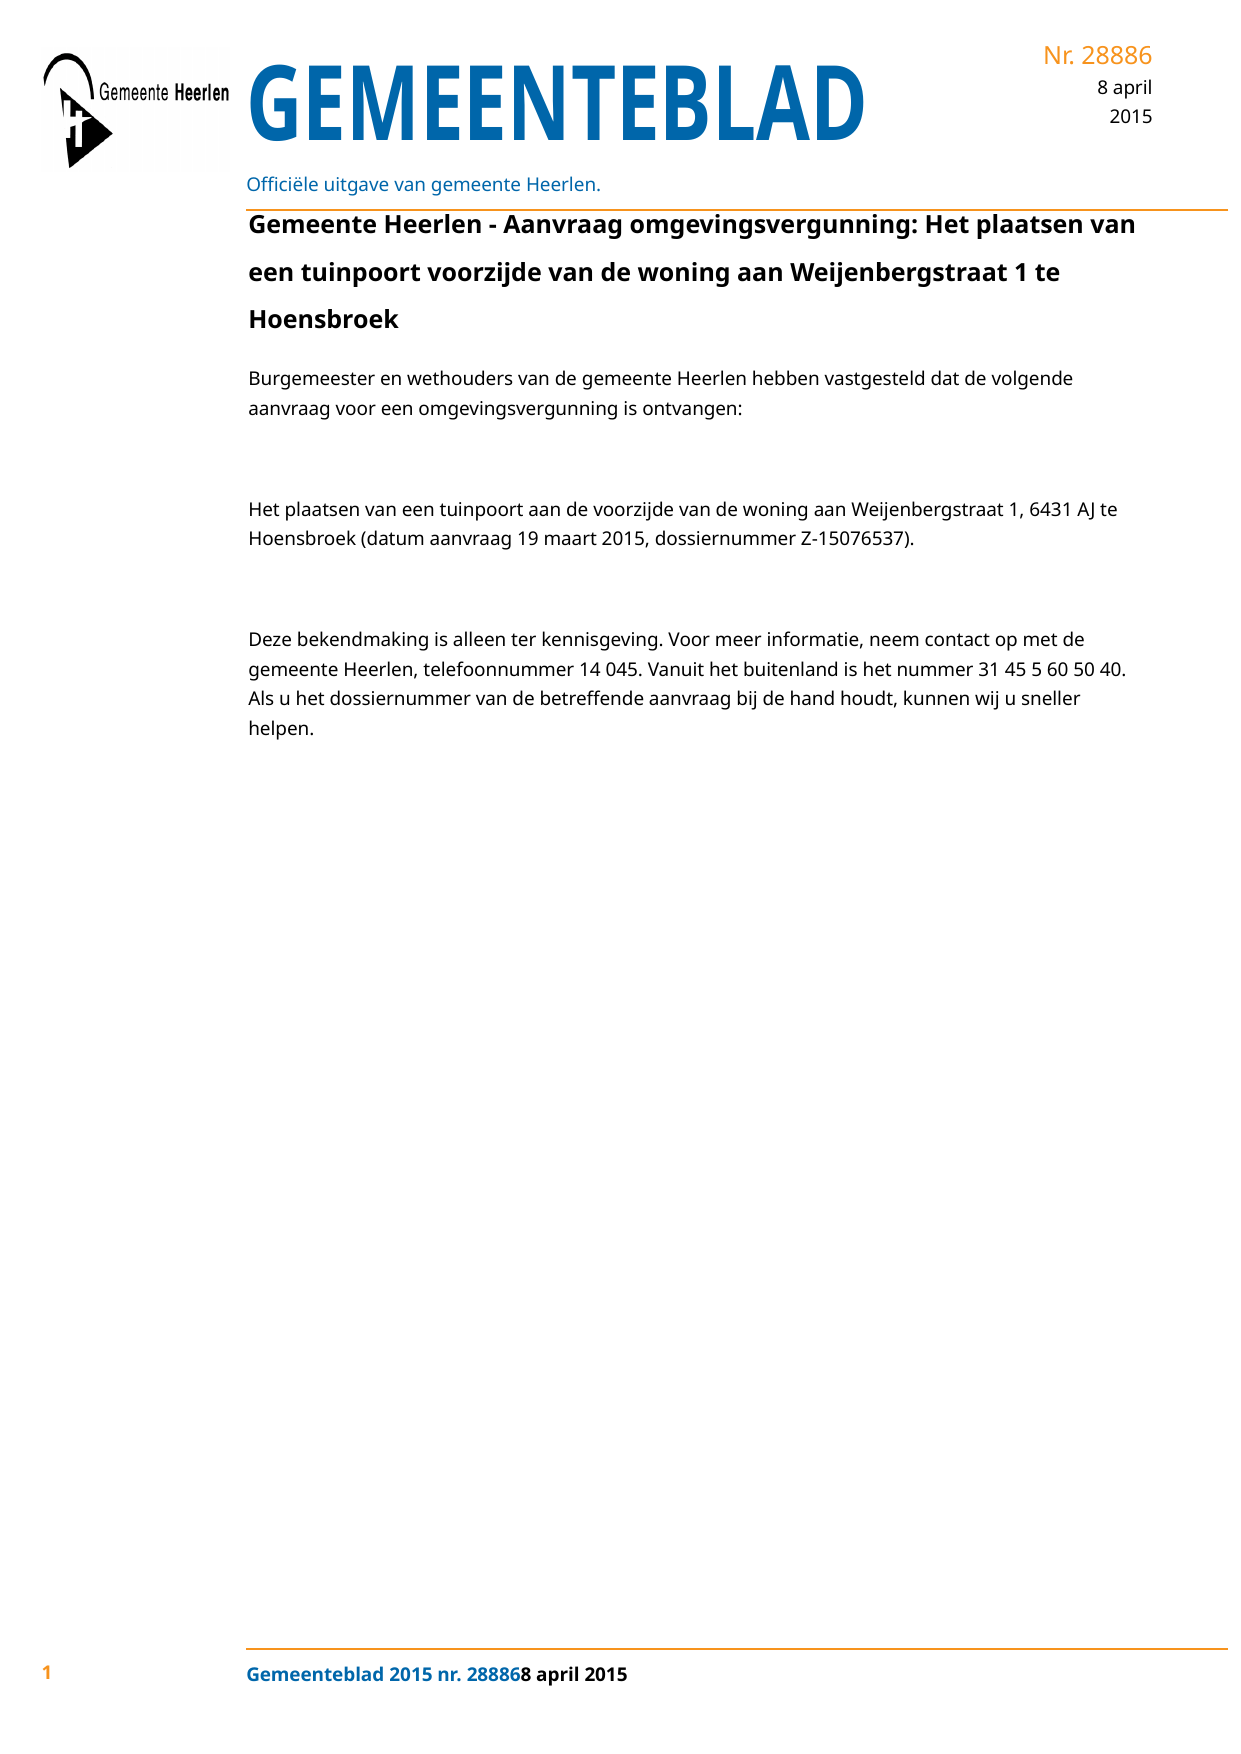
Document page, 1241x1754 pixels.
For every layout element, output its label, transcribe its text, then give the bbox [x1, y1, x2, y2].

text Burgemeester en wethouders van de gemeente Heerlen hebben vastgesteld dat de volgende aanvraag voor een omgevingsvergunning is ontvangen: [248, 366, 1152, 421]
text Gemeente Heerlen - Aanvraag omgevingsvergunning: Het plaatsen van een tuinpoort voorzijde van de woning aan Weijenbergstraat 1 te Hoensbroek [248, 211, 1152, 336]
text Deze bekendmaking is alleen ter kennisgeving. Voor meer informatie, neem contact op met de gemeente Heerlen, telefoonnummer 14 045. Vanuit het buitenland is het nummer 31 45 5 60 50 40. Als u het dossiernummer van de betreffende aanvraag bij de hand houdt, kunnen wij u sneller helpen. [248, 626, 1152, 741]
picture [41, 47, 231, 172]
text Het plaatsen van een tuinpoort aan de voorzijde van de woning aan Weijenbergstraat 1, 6431 AJ te Hoensbroek (datum aanvraag 19 maart 2015, dossiernummer Z-15076537). [248, 496, 1152, 551]
